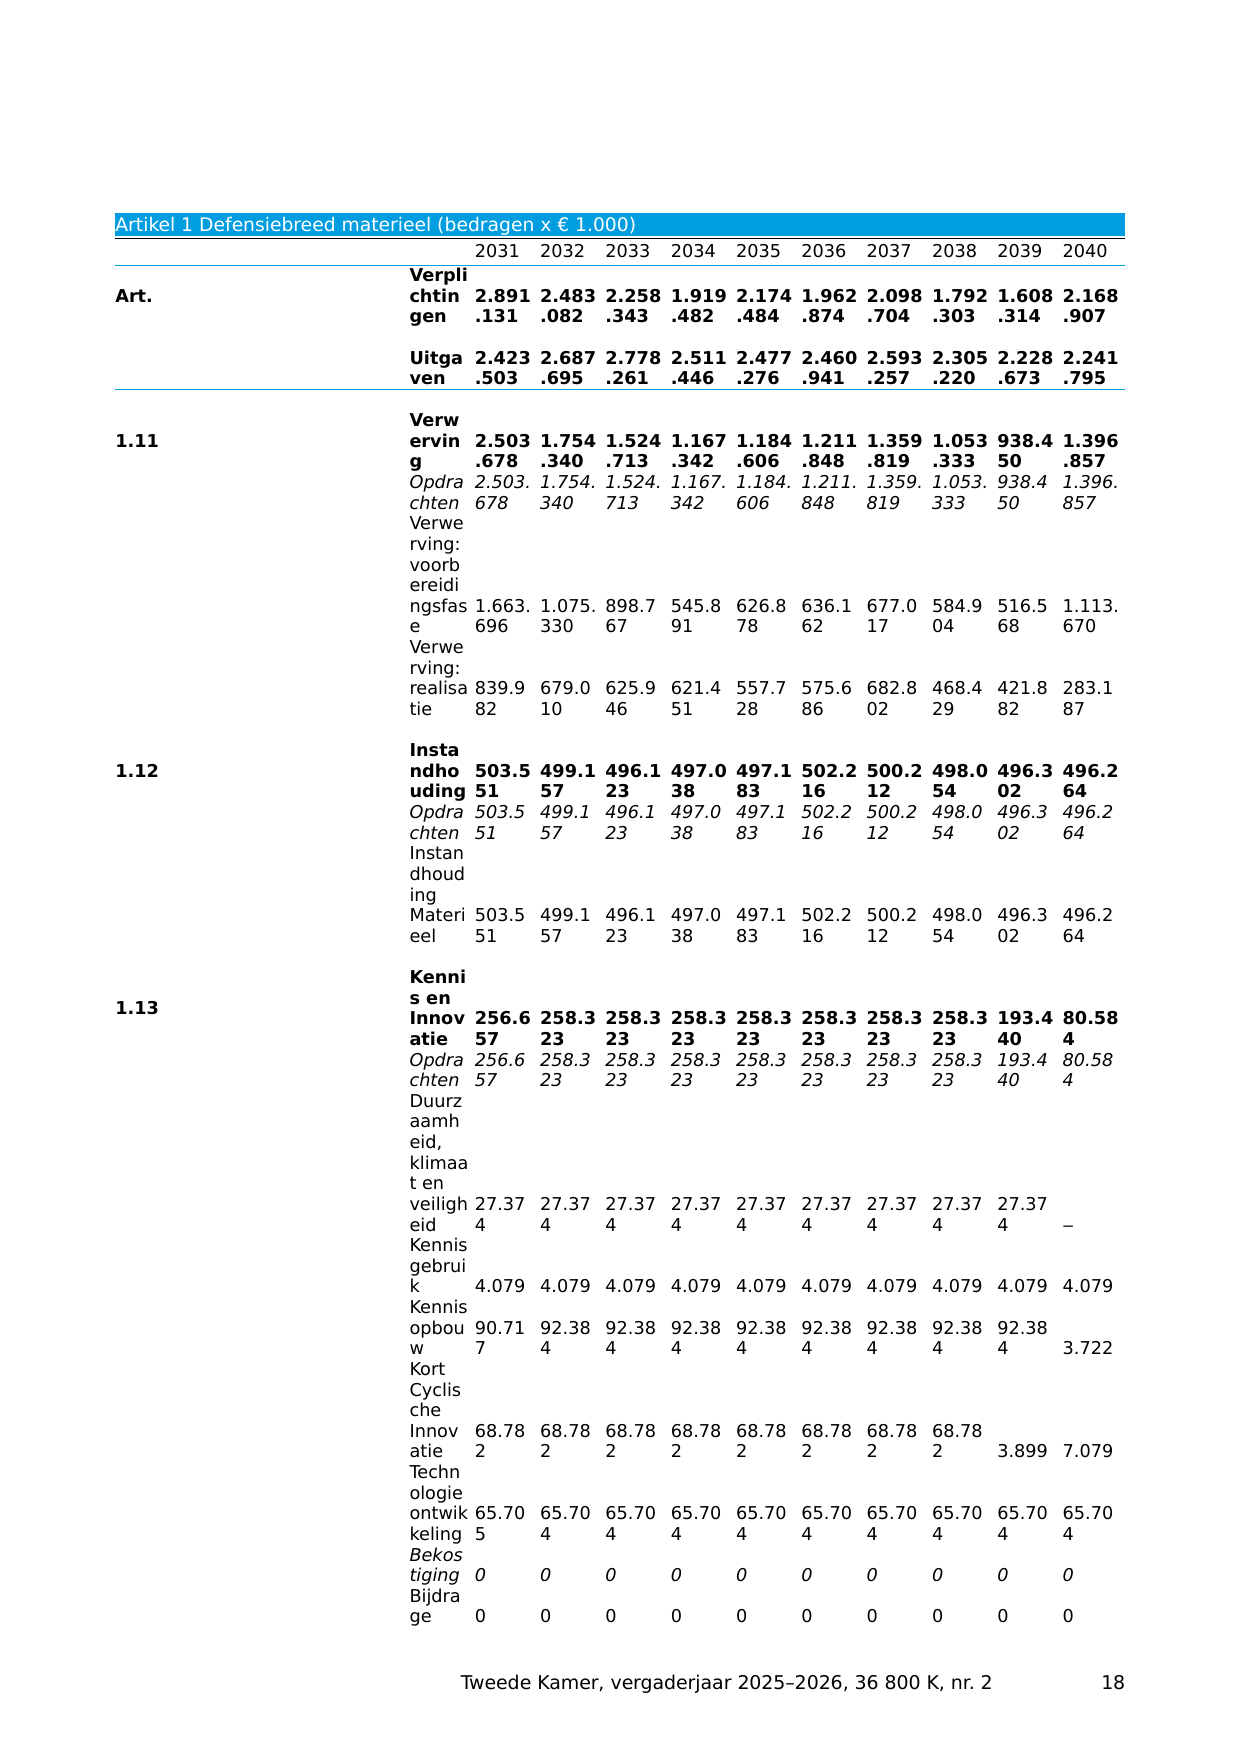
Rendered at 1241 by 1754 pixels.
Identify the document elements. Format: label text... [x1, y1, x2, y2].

table_cell 2.593.257 [864, 348, 929, 389]
table_cell 2.503.678 [472, 410, 537, 472]
table_cell [115, 1297, 406, 1359]
table_cell 938.450 [994, 472, 1059, 513]
table_cell 27.374 [472, 1091, 537, 1235]
table_cell [115, 637, 406, 719]
table_cell 0 [1060, 1586, 1125, 1627]
table_cell [406, 239, 472, 265]
table_cell [472, 720, 537, 740]
table_cell 0 [537, 1586, 602, 1627]
table_cell [994, 720, 1059, 740]
table_cell 3.899 [994, 1359, 1059, 1462]
table_cell 502.216 [798, 802, 863, 843]
table_cell 2.778.261 [602, 348, 668, 389]
table_cell 2033 [602, 239, 668, 265]
table_cell 65.704 [602, 1462, 668, 1544]
table_cell Kennis en Innovatie [406, 967, 472, 1049]
table_cell 1.754.340 [537, 472, 602, 513]
table_cell [668, 946, 733, 967]
table_cell 258.323 [929, 967, 994, 1049]
table_cell 68.782 [602, 1359, 668, 1462]
table_cell 258.323 [929, 1050, 994, 1091]
table_cell 65.704 [733, 1462, 798, 1544]
table_cell 256.657 [472, 1050, 537, 1091]
table_cell 2037 [864, 239, 929, 265]
table_cell 2.511.446 [668, 348, 733, 389]
table_cell 4.079 [864, 1235, 929, 1297]
table_cell [864, 390, 929, 410]
table_cell 502.216 [798, 740, 863, 802]
table_cell [1060, 327, 1125, 348]
table_cell [115, 946, 406, 967]
table_cell 92.384 [798, 1297, 863, 1359]
table_cell 92.384 [537, 1297, 602, 1359]
table_cell 4.079 [994, 1235, 1059, 1297]
table_cell 2039 [994, 239, 1059, 265]
table_cell [1060, 390, 1125, 410]
table_cell 545.891 [668, 513, 733, 637]
table_cell 421.882 [994, 637, 1059, 719]
table_cell [537, 720, 602, 740]
table_cell [115, 1462, 406, 1544]
table_cell 0 [1060, 1545, 1125, 1586]
table_cell 2035 [733, 239, 798, 265]
table_cell 0 [864, 1586, 929, 1627]
table_cell 2.258.343 [602, 266, 668, 327]
table_cell 92.384 [864, 1297, 929, 1359]
table_cell 496.302 [994, 740, 1059, 802]
table_cell 1.13 [115, 967, 406, 1049]
table_cell 0 [668, 1545, 733, 1586]
table_cell [733, 946, 798, 967]
table_cell 0 [733, 1545, 798, 1586]
table_cell Technologieontwikkeling [406, 1462, 472, 1544]
table_cell 258.323 [602, 1050, 668, 1091]
table_cell 503.551 [472, 843, 537, 946]
table_cell 1.396.857 [1060, 472, 1125, 513]
table_cell 258.323 [798, 1050, 863, 1091]
table_cell 497.038 [668, 740, 733, 802]
table_cell 502.216 [798, 843, 863, 946]
table_cell 898.767 [602, 513, 668, 637]
table_cell 68.782 [929, 1359, 994, 1462]
table_cell 4.079 [537, 1235, 602, 1297]
table_cell 258.323 [602, 967, 668, 1049]
table_cell 938.450 [994, 410, 1059, 472]
table_cell 1.12 [115, 740, 406, 802]
table_cell 499.157 [537, 843, 602, 946]
table_cell Kennisopbouw [406, 1297, 472, 1359]
table_cell 68.782 [472, 1359, 537, 1462]
table_cell 468.429 [929, 637, 994, 719]
table_cell 27.374 [733, 1091, 798, 1235]
table_cell 258.323 [733, 967, 798, 1049]
table_cell 496.302 [994, 843, 1059, 946]
table_cell 258.323 [668, 1050, 733, 1091]
table_cell 2.228.673 [994, 348, 1059, 389]
table_cell 1.754.340 [537, 410, 602, 472]
table_cell [115, 802, 406, 843]
table_cell [668, 720, 733, 740]
table_cell 65.704 [537, 1462, 602, 1544]
table_cell 497.038 [668, 802, 733, 843]
table_cell Art. [115, 266, 406, 327]
table_cell 1.211.848 [798, 472, 863, 513]
table_cell Kennisgebruik [406, 1235, 472, 1297]
table_cell [733, 720, 798, 740]
table_cell 497.183 [733, 802, 798, 843]
table_cell [406, 946, 472, 967]
table_cell 4.079 [733, 1235, 798, 1297]
table_cell [115, 1359, 406, 1462]
table_cell [1060, 720, 1125, 740]
table_cell Instandhouding [406, 740, 472, 802]
table_cell 2034 [668, 239, 733, 265]
table_cell [994, 390, 1059, 410]
table_cell 1.359.819 [864, 472, 929, 513]
table_cell [929, 946, 994, 967]
table_cell 2036 [798, 239, 863, 265]
table_cell 496.123 [602, 740, 668, 802]
table_cell 27.374 [994, 1091, 1059, 1235]
table_cell 4.079 [798, 1235, 863, 1297]
table_cell 1.919.482 [668, 266, 733, 327]
table_cell 1.396.857 [1060, 410, 1125, 472]
table_cell [115, 720, 406, 740]
table_cell 258.323 [733, 1050, 798, 1091]
table_cell 193.440 [994, 1050, 1059, 1091]
table_cell 0 [864, 1545, 929, 1586]
table_cell Opdrachten [406, 472, 472, 513]
table_cell 258.323 [537, 967, 602, 1049]
table_cell 0 [602, 1586, 668, 1627]
table_cell [472, 327, 537, 348]
table_cell 496.264 [1060, 843, 1125, 946]
table_cell 0 [602, 1545, 668, 1586]
table_cell 27.374 [602, 1091, 668, 1235]
table_cell [472, 946, 537, 967]
table_cell 65.704 [798, 1462, 863, 1544]
table_cell 90.717 [472, 1297, 537, 1359]
table_cell 1.167.342 [668, 472, 733, 513]
table_cell Opdrachten [406, 802, 472, 843]
table_cell [115, 1050, 406, 1091]
table_cell 496.264 [1060, 740, 1125, 802]
table_cell 1.167.342 [668, 410, 733, 472]
table_cell 2.477.276 [733, 348, 798, 389]
table_cell 65.704 [994, 1462, 1059, 1544]
table_cell 1.11 [115, 410, 406, 472]
table_cell 7.079 [1060, 1359, 1125, 1462]
table_cell 496.302 [994, 802, 1059, 843]
table_cell 498.054 [929, 740, 994, 802]
table_cell 575.686 [798, 637, 863, 719]
table_cell 4.079 [1060, 1235, 1125, 1297]
table_cell 0 [994, 1545, 1059, 1586]
table_cell 68.782 [733, 1359, 798, 1462]
table_cell [115, 843, 406, 946]
table_cell 92.384 [929, 1297, 994, 1359]
table_cell 621.451 [668, 637, 733, 719]
table_cell Duurzaamheid, klimaat en veiligheid [406, 1091, 472, 1235]
table_cell 516.568 [994, 513, 1059, 637]
table_cell 2.687.695 [537, 348, 602, 389]
table_cell 283.187 [1060, 637, 1125, 719]
table_cell 1.053.333 [929, 472, 994, 513]
table_cell 0 [733, 1586, 798, 1627]
table_cell Opdrachten [406, 1050, 472, 1091]
table_cell [602, 946, 668, 967]
table_cell 498.054 [929, 802, 994, 843]
table_cell [115, 1235, 406, 1297]
table_cell 1.524.713 [602, 472, 668, 513]
table_cell Verwerving [406, 410, 472, 472]
table_cell 679.010 [537, 637, 602, 719]
table_cell 1.524.713 [602, 410, 668, 472]
table_cell 677.017 [864, 513, 929, 637]
table_cell [115, 1545, 406, 1586]
table_cell 2040 [1060, 239, 1125, 265]
table_cell [115, 327, 406, 348]
table_cell 0 [668, 1586, 733, 1627]
table_cell 1.113.670 [1060, 513, 1125, 637]
table_cell 27.374 [929, 1091, 994, 1235]
table_cell 0 [472, 1586, 537, 1627]
table_cell 2.241.795 [1060, 348, 1125, 389]
table_cell 65.704 [1060, 1462, 1125, 1544]
table_cell 65.704 [668, 1462, 733, 1544]
table_cell [115, 390, 406, 410]
table_cell 500.212 [864, 843, 929, 946]
table_cell 498.054 [929, 843, 994, 946]
table_cell [115, 239, 406, 265]
table_cell 68.782 [798, 1359, 863, 1462]
table_cell [537, 946, 602, 967]
table_cell 2.503.678 [472, 472, 537, 513]
table_cell 92.384 [602, 1297, 668, 1359]
table_cell 584.904 [929, 513, 994, 637]
table_cell 500.212 [864, 740, 929, 802]
table_cell [798, 946, 863, 967]
table_cell 27.374 [864, 1091, 929, 1235]
table_cell 497.183 [733, 843, 798, 946]
table_cell 0 [472, 1545, 537, 1586]
table_cell 0 [798, 1545, 863, 1586]
table_cell 193.440 [994, 967, 1059, 1049]
table_cell 2.174.484 [733, 266, 798, 327]
table_cell [537, 390, 602, 410]
table_cell 0 [994, 1586, 1059, 1627]
table_cell [406, 327, 472, 348]
table_cell 557.728 [733, 637, 798, 719]
table_cell Bijdrage [406, 1586, 472, 1627]
table_cell 258.323 [668, 967, 733, 1049]
table_cell 496.264 [1060, 802, 1125, 843]
table_cell [472, 390, 537, 410]
table_cell 0 [929, 1586, 994, 1627]
table_cell [115, 1091, 406, 1235]
table_cell 499.157 [537, 802, 602, 843]
table_cell 2038 [929, 239, 994, 265]
table_cell 2032 [537, 239, 602, 265]
table_cell Uitgaven [406, 348, 472, 389]
table_cell 258.323 [864, 1050, 929, 1091]
table_cell [798, 390, 863, 410]
table_cell Instandhouding Materieel [406, 843, 472, 946]
table_cell 68.782 [864, 1359, 929, 1462]
table_cell 256.657 [472, 967, 537, 1049]
table_cell 258.323 [864, 967, 929, 1049]
table_cell Kort Cyclische Innovatie [406, 1359, 472, 1462]
table_cell [864, 327, 929, 348]
table_cell 1.211.848 [798, 410, 863, 472]
table_cell 2.305.220 [929, 348, 994, 389]
table_cell [929, 720, 994, 740]
table_cell [115, 513, 406, 637]
table_cell 1.792.303 [929, 266, 994, 327]
table_cell [537, 327, 602, 348]
table_cell 3.722 [1060, 1297, 1125, 1359]
table_cell 92.384 [994, 1297, 1059, 1359]
table_cell 2.460.941 [798, 348, 863, 389]
table_cell 503.551 [472, 740, 537, 802]
table_cell 65.705 [472, 1462, 537, 1544]
table_cell 1.184.606 [733, 410, 798, 472]
table_cell 1.608.314 [994, 266, 1059, 327]
table_cell 258.323 [537, 1050, 602, 1091]
table_cell 0 [798, 1586, 863, 1627]
table_cell [602, 390, 668, 410]
table_cell [864, 946, 929, 967]
table_cell 80.584 [1060, 967, 1125, 1049]
table_cell 682.802 [864, 637, 929, 719]
table_cell [798, 327, 863, 348]
table_cell [115, 472, 406, 513]
table_cell [733, 327, 798, 348]
table_cell 4.079 [472, 1235, 537, 1297]
table_cell 0 [537, 1545, 602, 1586]
table_cell 2.423.503 [472, 348, 537, 389]
table_cell [406, 720, 472, 740]
table_cell 68.782 [668, 1359, 733, 1462]
table_cell 1.075.330 [537, 513, 602, 637]
table_cell 258.323 [798, 967, 863, 1049]
table_cell 4.079 [929, 1235, 994, 1297]
table_cell 1.053.333 [929, 410, 994, 472]
table_cell 2.168.907 [1060, 266, 1125, 327]
table_cell 65.704 [929, 1462, 994, 1544]
table_cell [406, 390, 472, 410]
table_cell 500.212 [864, 802, 929, 843]
table_cell 68.782 [537, 1359, 602, 1462]
table_cell 626.878 [733, 513, 798, 637]
table_cell [929, 327, 994, 348]
table_cell [115, 348, 406, 389]
table_cell 4.079 [668, 1235, 733, 1297]
table_cell [929, 390, 994, 410]
table_cell 2.483.082 [537, 266, 602, 327]
table_cell 65.704 [864, 1462, 929, 1544]
table_cell 2.098.704 [864, 266, 929, 327]
table_cell 2031 [472, 239, 537, 265]
table_cell 1.663.696 [472, 513, 537, 637]
table_cell [668, 327, 733, 348]
table_cell [115, 1586, 406, 1627]
table_cell 499.157 [537, 740, 602, 802]
table_cell [798, 720, 863, 740]
table_cell 625.946 [602, 637, 668, 719]
table_cell 27.374 [537, 1091, 602, 1235]
table_cell 496.123 [602, 843, 668, 946]
table_cell [602, 720, 668, 740]
table_cell 1.962.874 [798, 266, 863, 327]
table_cell 636.162 [798, 513, 863, 637]
table_cell 497.038 [668, 843, 733, 946]
table_cell ‒ [1060, 1091, 1125, 1235]
table_cell 0 [929, 1545, 994, 1586]
table_cell Verplichtingen [406, 266, 472, 327]
table_cell 92.384 [668, 1297, 733, 1359]
table_cell 80.584 [1060, 1050, 1125, 1091]
table_cell 503.551 [472, 802, 537, 843]
table_cell 4.079 [602, 1235, 668, 1297]
table_cell [668, 390, 733, 410]
table_cell [864, 720, 929, 740]
table_cell Verwerving: realisatie [406, 637, 472, 719]
table_cell Bekostiging [406, 1545, 472, 1586]
table_cell 27.374 [798, 1091, 863, 1235]
table_cell [1060, 946, 1125, 967]
table_cell [994, 946, 1059, 967]
table_cell 1.184.606 [733, 472, 798, 513]
table_cell Verwerving: voorbereidingsfase [406, 513, 472, 637]
table_cell 497.183 [733, 740, 798, 802]
table_cell [733, 390, 798, 410]
table_cell 27.374 [668, 1091, 733, 1235]
table_cell 839.982 [472, 637, 537, 719]
table_cell 496.123 [602, 802, 668, 843]
table_cell 1.359.819 [864, 410, 929, 472]
table_cell 92.384 [733, 1297, 798, 1359]
table_cell [602, 327, 668, 348]
table_cell [994, 327, 1059, 348]
table_cell 2.891.131 [472, 266, 537, 327]
